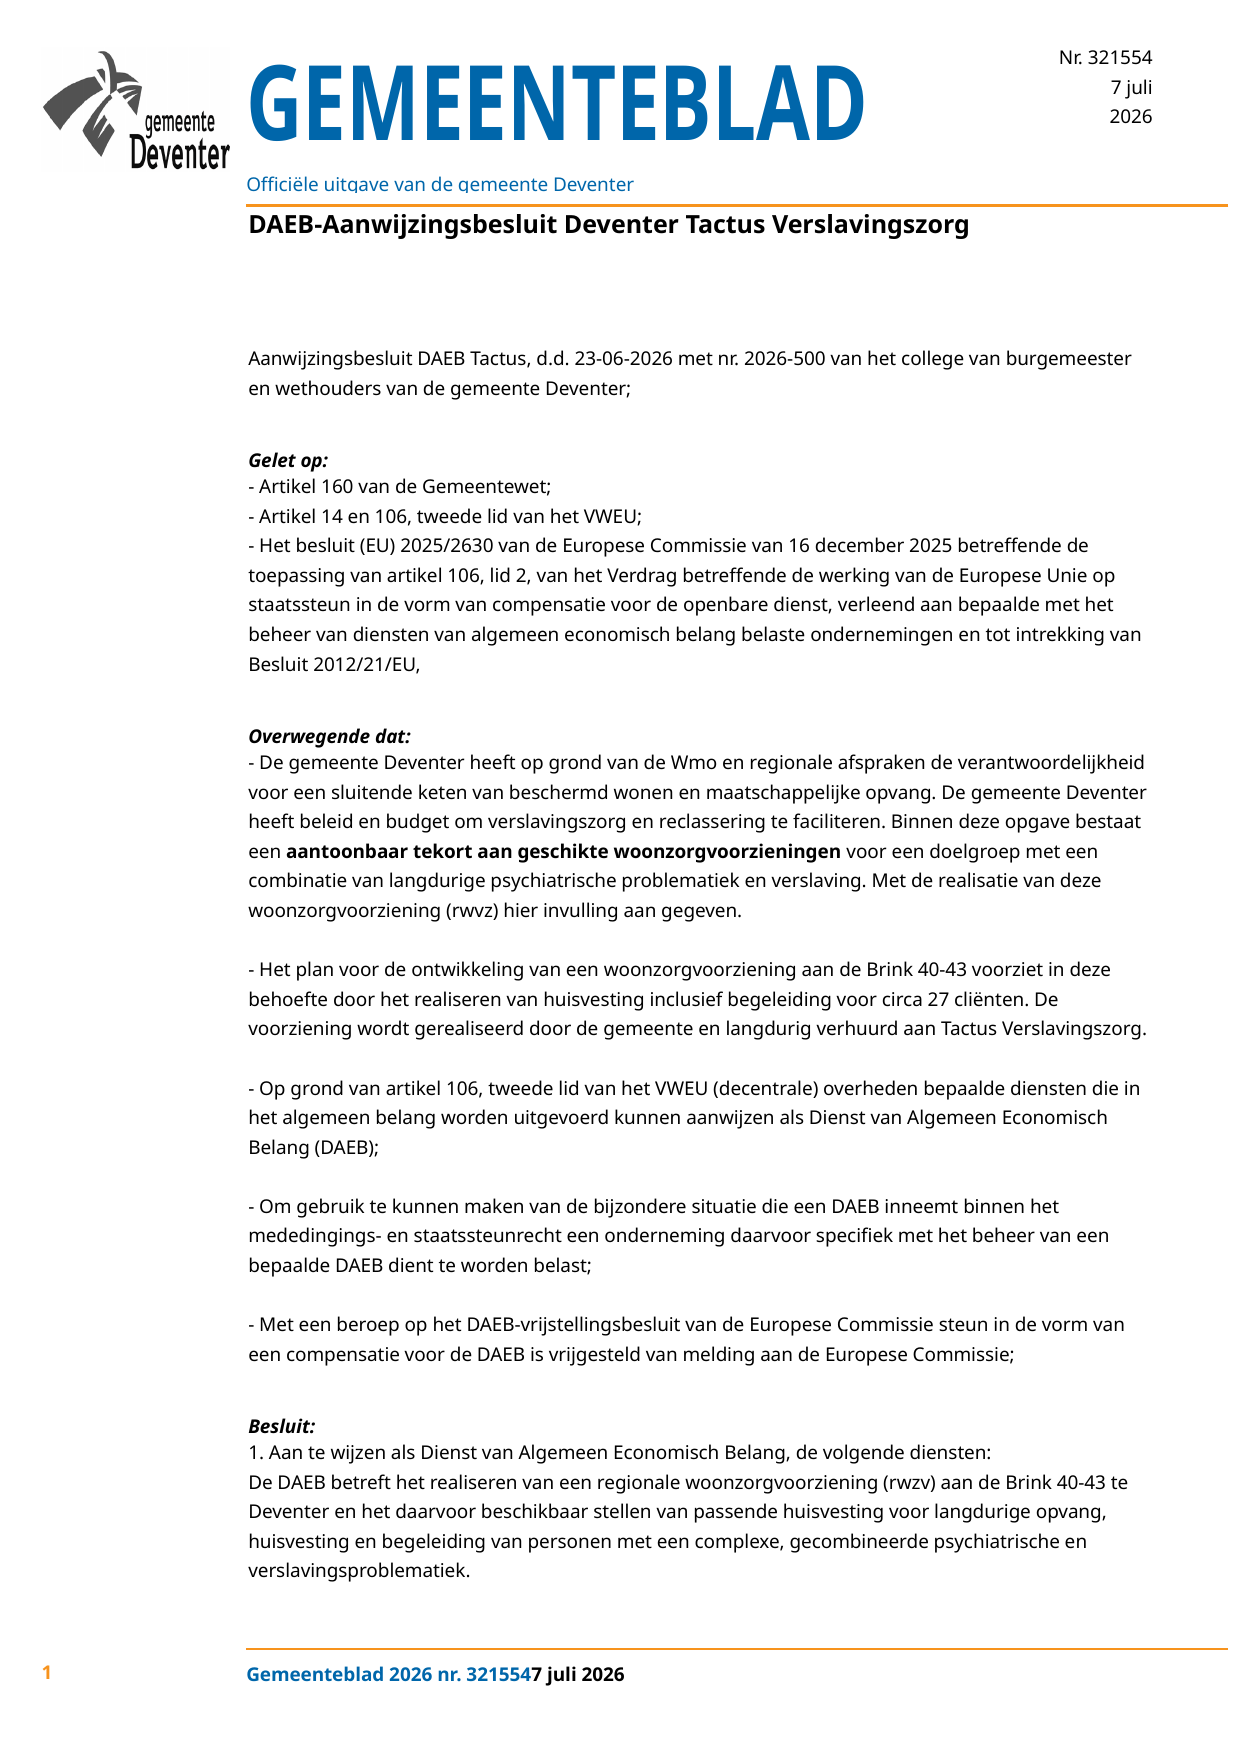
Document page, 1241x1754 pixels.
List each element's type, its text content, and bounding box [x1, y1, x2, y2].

text DAEB-Aanwijzingsbesluit Deventer Tactus Verslavingszorg [248, 207, 1152, 241]
text 1. Aan te wijzen als Dienst van Algemeen Economisch Belang, de volgende diensten: [248, 1439, 1152, 1465]
text - Artikel 14 en 106, tweede lid van het VWEU; [248, 503, 1152, 529]
text Gelet op: [248, 448, 1152, 473]
text Overwegende dat: [248, 723, 1152, 749]
text - De gemeente Deventer heeft op grond van de Wmo en regionale afspraken de verantwoordelijkheid voor een sluitende keten van beschermd wonen en maatschappelijke opvang. De gemeente Deventer heeft beleid en budget om verslavingszorg en reclassering te faciliteren. Binnen deze opgave bestaat een aantoonbaar tekort aan geschikte woonzorgvoorzieningen voor een doelgroep met een combinatie van langdurige psychiatrische problematiek en verslaving. Met de realisatie van deze woonzorgvoorziening (rwvz) hier invulling aan gegeven. [248, 749, 1152, 923]
picture [41, 47, 231, 172]
text De DAEB betreft het realiseren van een regionale woonzorgvoorziening (rwzv) aan de Brink 40-43 te Deventer en het daarvoor beschikbaar stellen van passende huisvesting voor langdurige opvang, huisvesting en begeleiding van personen met een complexe, gecombineerde psychiatrische en verslavingsproblematiek. [248, 1469, 1152, 1583]
text - Om gebruik te kunnen maken van de bijzondere situatie die een DAEB inneemt binnen het mededingings- en staatssteunrecht een onderneming daarvoor specifiek met het beheer van een bepaalde DAEB dient te worden belast; [248, 1193, 1152, 1278]
text Aanwijzingsbesluit DAEB Tactus, d.d. 23-06-2026 met nr. 2026-500 van het college van burgemeester en wethouders van de gemeente Deventer; [248, 345, 1152, 401]
text - Het plan voor de ontwikkeling van een woonzorgvoorziening aan de Brink 40-43 voorziet in deze behoefte door het realiseren van huisvesting inclusief begeleiding voor circa 27 cliënten. De voorziening wordt gerealiseerd door de gemeente en langdurig verhuurd aan Tactus Verslavingszorg. [248, 956, 1152, 1041]
text - Op grond van artikel 106, tweede lid van het VWEU (decentrale) overheden bepaalde diensten die in het algemeen belang worden uitgevoerd kunnen aanwijzen als Dienst van Algemeen Economisch Belang (DAEB); [248, 1075, 1152, 1159]
text Besluit: [248, 1414, 1152, 1439]
text - Artikel 160 van de Gemeentewet; [248, 473, 1152, 499]
text - Met een beroep op het DAEB-vrijstellingsbesluit van de Europese Commissie steun in de vorm van een compensatie voor de DAEB is vrijgesteld van melding aan de Europese Commissie; [248, 1311, 1152, 1367]
text - Het besluit (EU) 2025/2630 van de Europese Commissie van 16 december 2025 betreffende de toepassing van artikel 106, lid 2, van het Verdrag betreffende de werking van de Europese Unie op staatssteun in de vorm van compensatie voor de openbare dienst, verleend aan bepaalde met het beheer van diensten van algemeen economisch belang belaste ondernemingen en tot intrekking van Besluit 2012/21/EU, [248, 532, 1152, 677]
